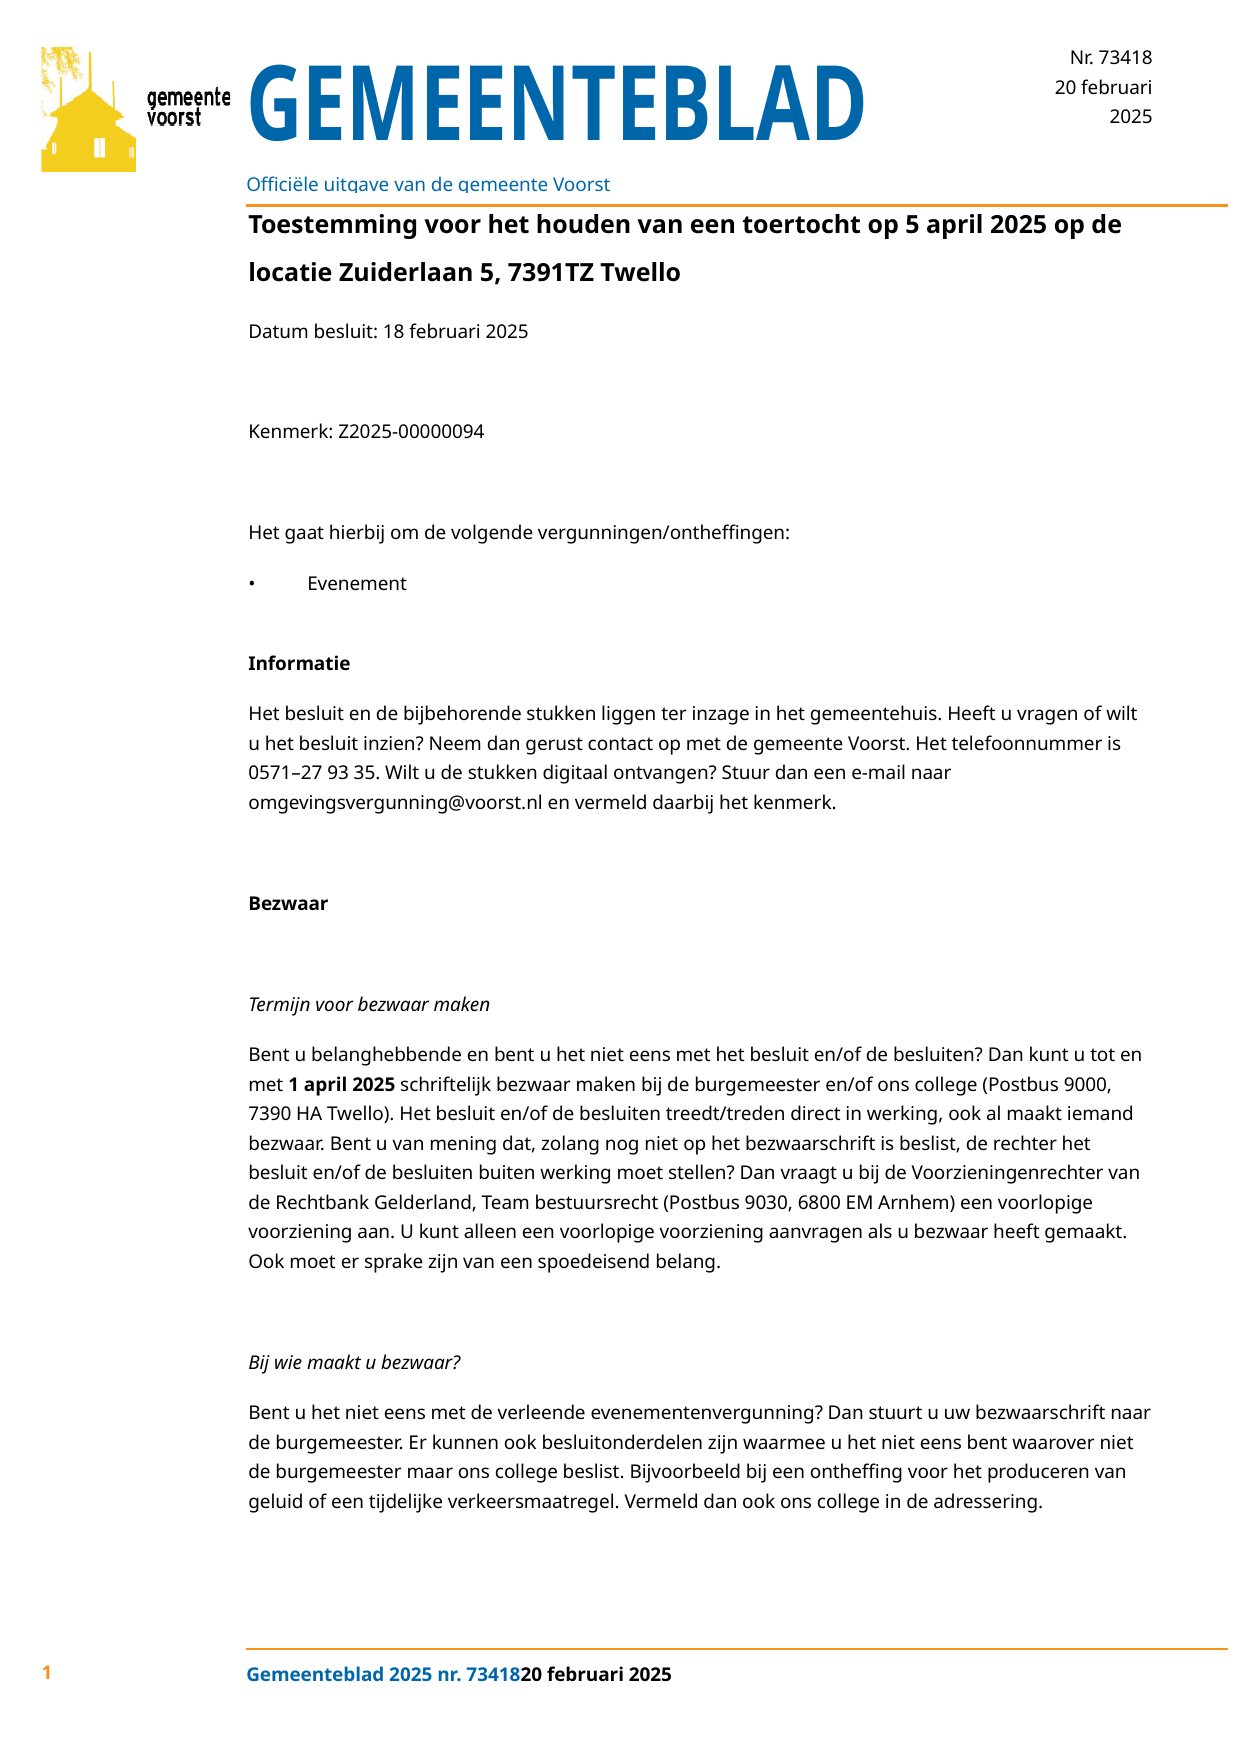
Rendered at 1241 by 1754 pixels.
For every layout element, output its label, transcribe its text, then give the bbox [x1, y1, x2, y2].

text Kenmerk: Z2025-00000094 [248, 419, 1152, 444]
picture [41, 47, 231, 172]
text Datum besluit: 18 februari 2025 [248, 318, 1152, 344]
text Bent u belanghebbende en bent u het niet eens met het besluit en/of de besluiten? Dan kunt u tot en met 1 april 2025 schriftelijk bezwaar maken bij de burgemeester en/of ons college (Postbus 9000, 7390 HA Twello). Het besluit en/of de besluiten treedt/treden direct in werking, ook al maakt iemand bezwaar. Bent u van mening dat, zolang nog niet op het bezwaarschrift is beslist, de rechter het besluit en/of de besluiten buiten werking moet stellen? Dan vraagt u bij de Voorzieningenrechter van de Rechtbank Gelderland, Team bestuursrecht (Postbus 9030, 6800 EM Arnhem) een voorlopige voorziening aan. U kunt alleen een voorlopige voorziening aanvragen als u bezwaar heeft gemaakt. Ook moet er sprake zijn van een spoedeisend belang. [248, 1041, 1152, 1274]
text Het besluit en de bijbehorende stukken liggen ter inzage in het gemeentehuis. Heeft u vragen of wilt u het besluit inzien? Neem dan gerust contact op met de gemeente Voorst. Het telefoonnummer is 0571–27 93 35. Wilt u de stukken digitaal ontvangen? Stuur dan een e-mail naar omgevingsvergunning@voorst.nl en vermeld daarbij het kenmerk. [248, 700, 1152, 815]
text Termijn voor bezwaar maken [248, 991, 1152, 1017]
text Bent u het niet eens met de verleende evenementenvergunning? Dan stuurt u uw bezwaarschrift naar de burgemeester. Er kunnen ook besluitonderdelen zijn waarmee u het niet eens bent waarover niet de burgemeester maar ons college beslist. Bijvoorbeeld bij een ontheffing voor het produceren van geluid of een tijdelijke verkeersmaatregel. Vermeld dan ook ons college in de adressering. [248, 1399, 1152, 1514]
text Toestemming voor het houden van een toertocht op 5 april 2025 op de locatie Zuiderlaan 5, 7391TZ Twello [248, 207, 1152, 288]
text Het gaat hierbij om de volgende vergunningen/ontheffingen: [248, 519, 1152, 545]
text Bij wie maakt u bezwaar? [248, 1349, 1152, 1375]
text Informatie [248, 650, 1152, 676]
list Evenement [248, 570, 1152, 596]
text Bezwaar [248, 890, 1152, 916]
